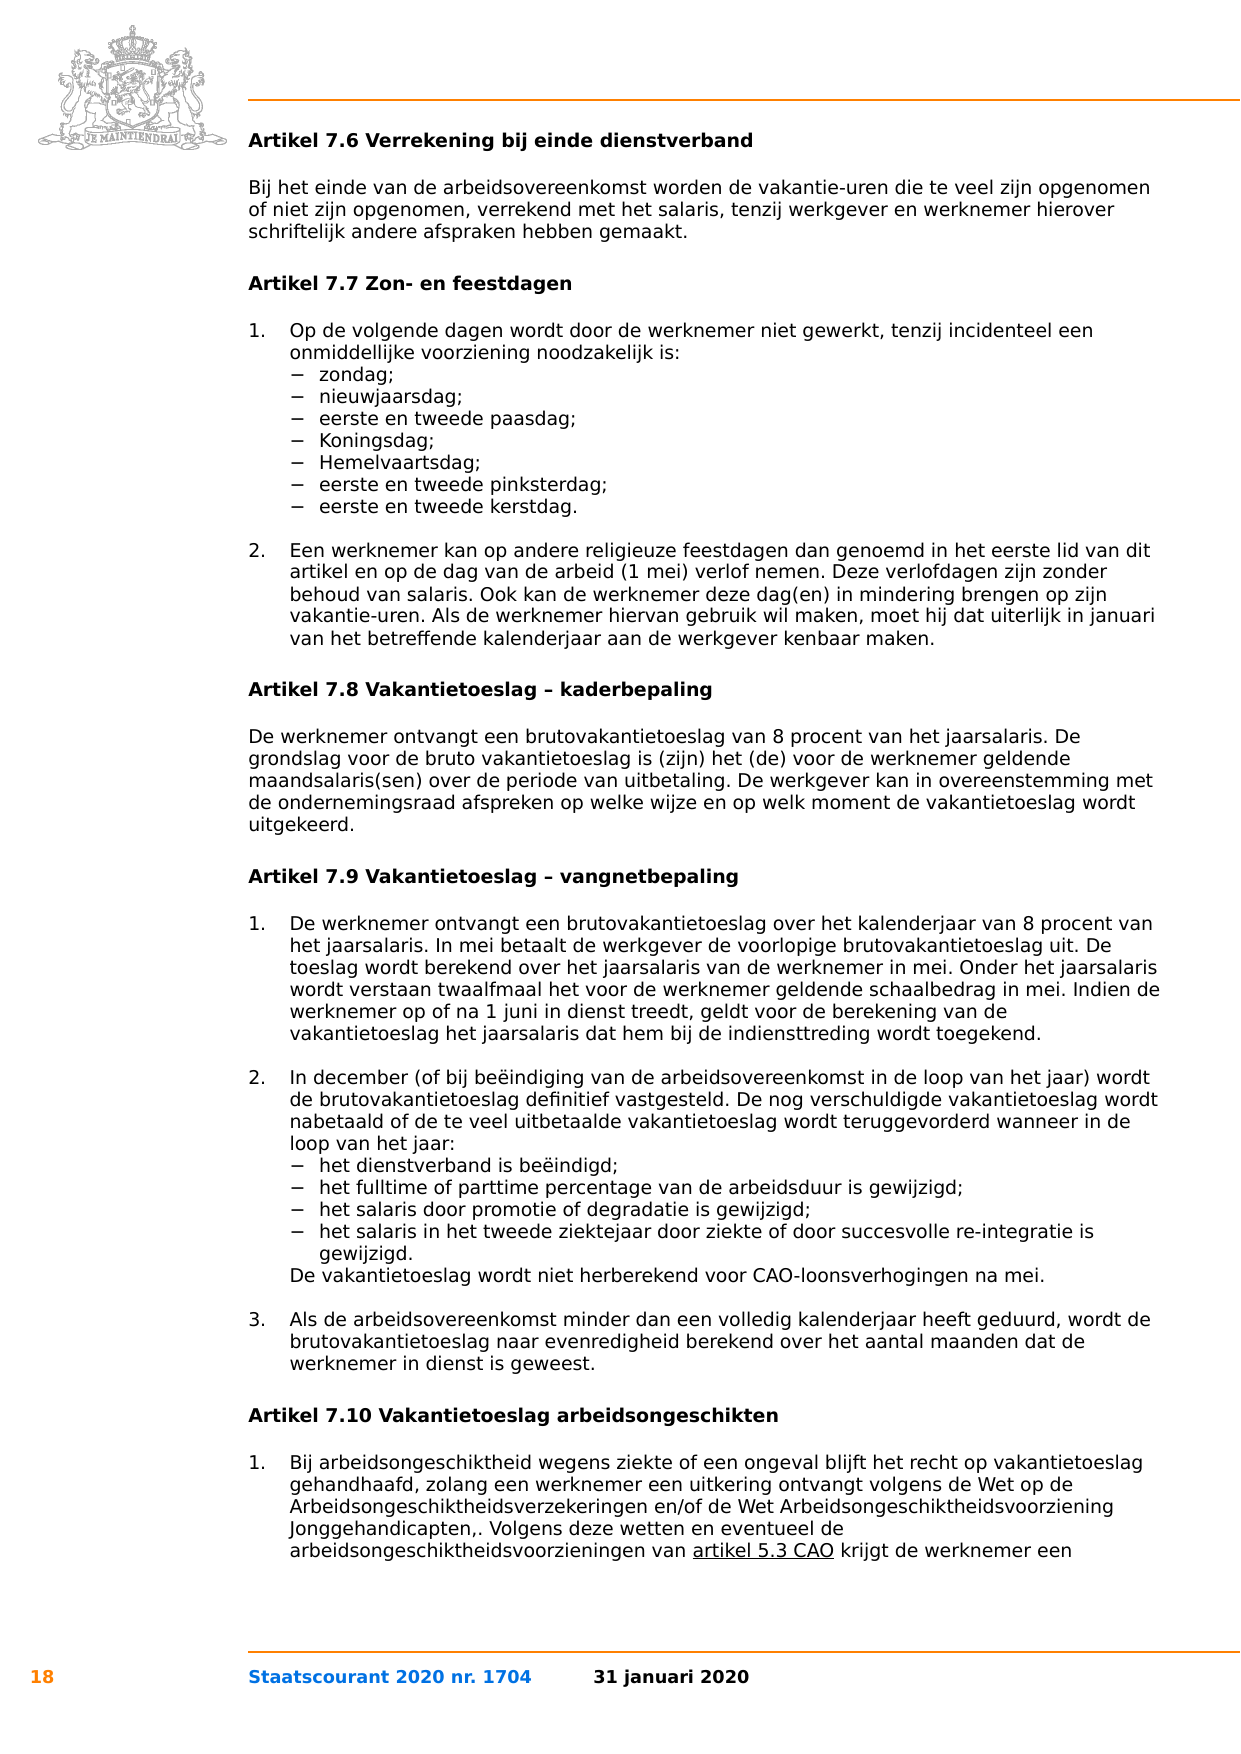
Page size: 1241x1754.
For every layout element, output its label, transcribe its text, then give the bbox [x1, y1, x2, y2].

text 1. De werknemer ontvangt een brutovakantietoeslag over het kalenderjaar van 8 procent van het jaarsalaris. In mei betaalt de werkgever de voorlopige brutovakantietoeslag uit. De toeslag wordt berekend over het jaarsalaris van de werknemer in mei. Onder het jaarsalaris wordt verstaan twaalfmaal het voor de werknemer geldende schaalbedrag in mei. Indien de werknemer op of na 1 juni in dienst treedt, geldt voor de berekening van de vakantietoeslag het jaarsalaris dat hem bij de indiensttreding wordt toegekend. [248, 913, 1163, 1045]
text − nieuwjaarsdag; [289, 386, 1163, 408]
picture [38, 25, 227, 150]
text 3. Als de arbeidsovereenkomst minder dan een volledig kalenderjaar heeft geduurd, wordt de brutovakantietoeslag naar evenredigheid berekend over het aantal maanden dat de werknemer in dienst is geweest. [248, 1309, 1163, 1374]
text − eerste en tweede kerstdag. [289, 496, 1163, 518]
text − eerste en tweede paasdag; [289, 408, 1163, 430]
text − het salaris door promotie of degradatie is gewijzigd; [289, 1199, 1163, 1221]
text 1. Op de volgende dagen wordt door de werknemer niet gewerkt, tenzij incidenteel een onmiddellijke voorziening noodzakelijk is: [248, 320, 1163, 364]
text − zondag; [289, 364, 1163, 386]
text − het salaris in het tweede ziektejaar door ziekte of door succesvolle re-integratie is gewijzigd. [289, 1221, 1163, 1265]
text − Koningsdag; [289, 430, 1163, 452]
subtitle Artikel 7.7 Zon- en feestdagen [248, 273, 1163, 295]
text 1. Bij arbeidsongeschiktheid wegens ziekte of een ongeval blijft het recht op vakantietoeslag gehandhaafd, zolang een werknemer een uitkering ontvangt volgens de Wet op de Arbeidsongeschiktheidsverzekeringen en/of de Wet Arbeidsongeschiktheidsvoorziening Jonggehandicapten,. Volgens deze wetten en eventueel de arbeidsongeschiktheidsvoorzieningen van artikel 5.3 CAO krijgt de werknemer een [248, 1452, 1163, 1561]
text 2. In december (of bij beëindiging van de arbeidsovereenkomst in de loop van het jaar) wordt de brutovakantietoeslag definitief vastgesteld. De nog verschuldigde vakantietoeslag wordt nabetaald of de te veel uitbetaalde vakantietoeslag wordt teruggevorderd wanneer in de loop van het jaar: [248, 1067, 1163, 1155]
text − eerste en tweede pinksterdag; [289, 474, 1163, 496]
text 2. Een werknemer kan op andere religieuze feestdagen dan genoemd in het eerste lid van dit artikel en op de dag van de arbeid (1 mei) verlof nemen. Deze verlofdagen zijn zonder behoud van salaris. Ook kan de werknemer deze dag(en) in mindering brengen op zijn vakantie-uren. Als de werknemer hiervan gebruik wil maken, moet hij dat uiterlijk in januari van het betreffende kalenderjaar aan de werkgever kenbaar maken. [248, 539, 1163, 649]
text De vakantietoeslag wordt niet herberekend voor CAO-loonsverhogingen na mei. [289, 1265, 1163, 1287]
subtitle Artikel 7.9 Vakantietoeslag – vangnetbepaling [248, 866, 1163, 888]
subtitle Artikel 7.8 Vakantietoeslag – kaderbepaling [248, 679, 1163, 701]
subtitle Artikel 7.10 Vakantietoeslag arbeidsongeschikten [248, 1404, 1163, 1427]
text De werknemer ontvangt een brutovakantietoeslag van 8 procent van het jaarsalaris. De grondslag voor de bruto vakantietoeslag is (zijn) het (de) voor de werknemer geldende maandsalaris(sen) over de periode van uitbetaling. De werkgever kan in overeenstemming met de ondernemingsraad afspreken op welke wijze en op welk moment de vakantietoeslag wordt uitgekeerd. [248, 726, 1163, 836]
text Bij het einde van de arbeidsovereenkomst worden de vakantie-uren die te veel zijn opgenomen of niet zijn opgenomen, verrekend met het salaris, tenzij werkgever en werknemer hierover schriftelijk andere afspraken hebben gemaakt. [248, 177, 1163, 243]
subtitle Artikel 7.6 Verrekening bij einde dienstverband [248, 130, 1163, 152]
text − het fulltime of parttime percentage van de arbeidsduur is gewijzigd; [289, 1177, 1163, 1199]
text − het dienstverband is beëindigd; [289, 1155, 1163, 1177]
text − Hemelvaartsdag; [289, 452, 1163, 474]
